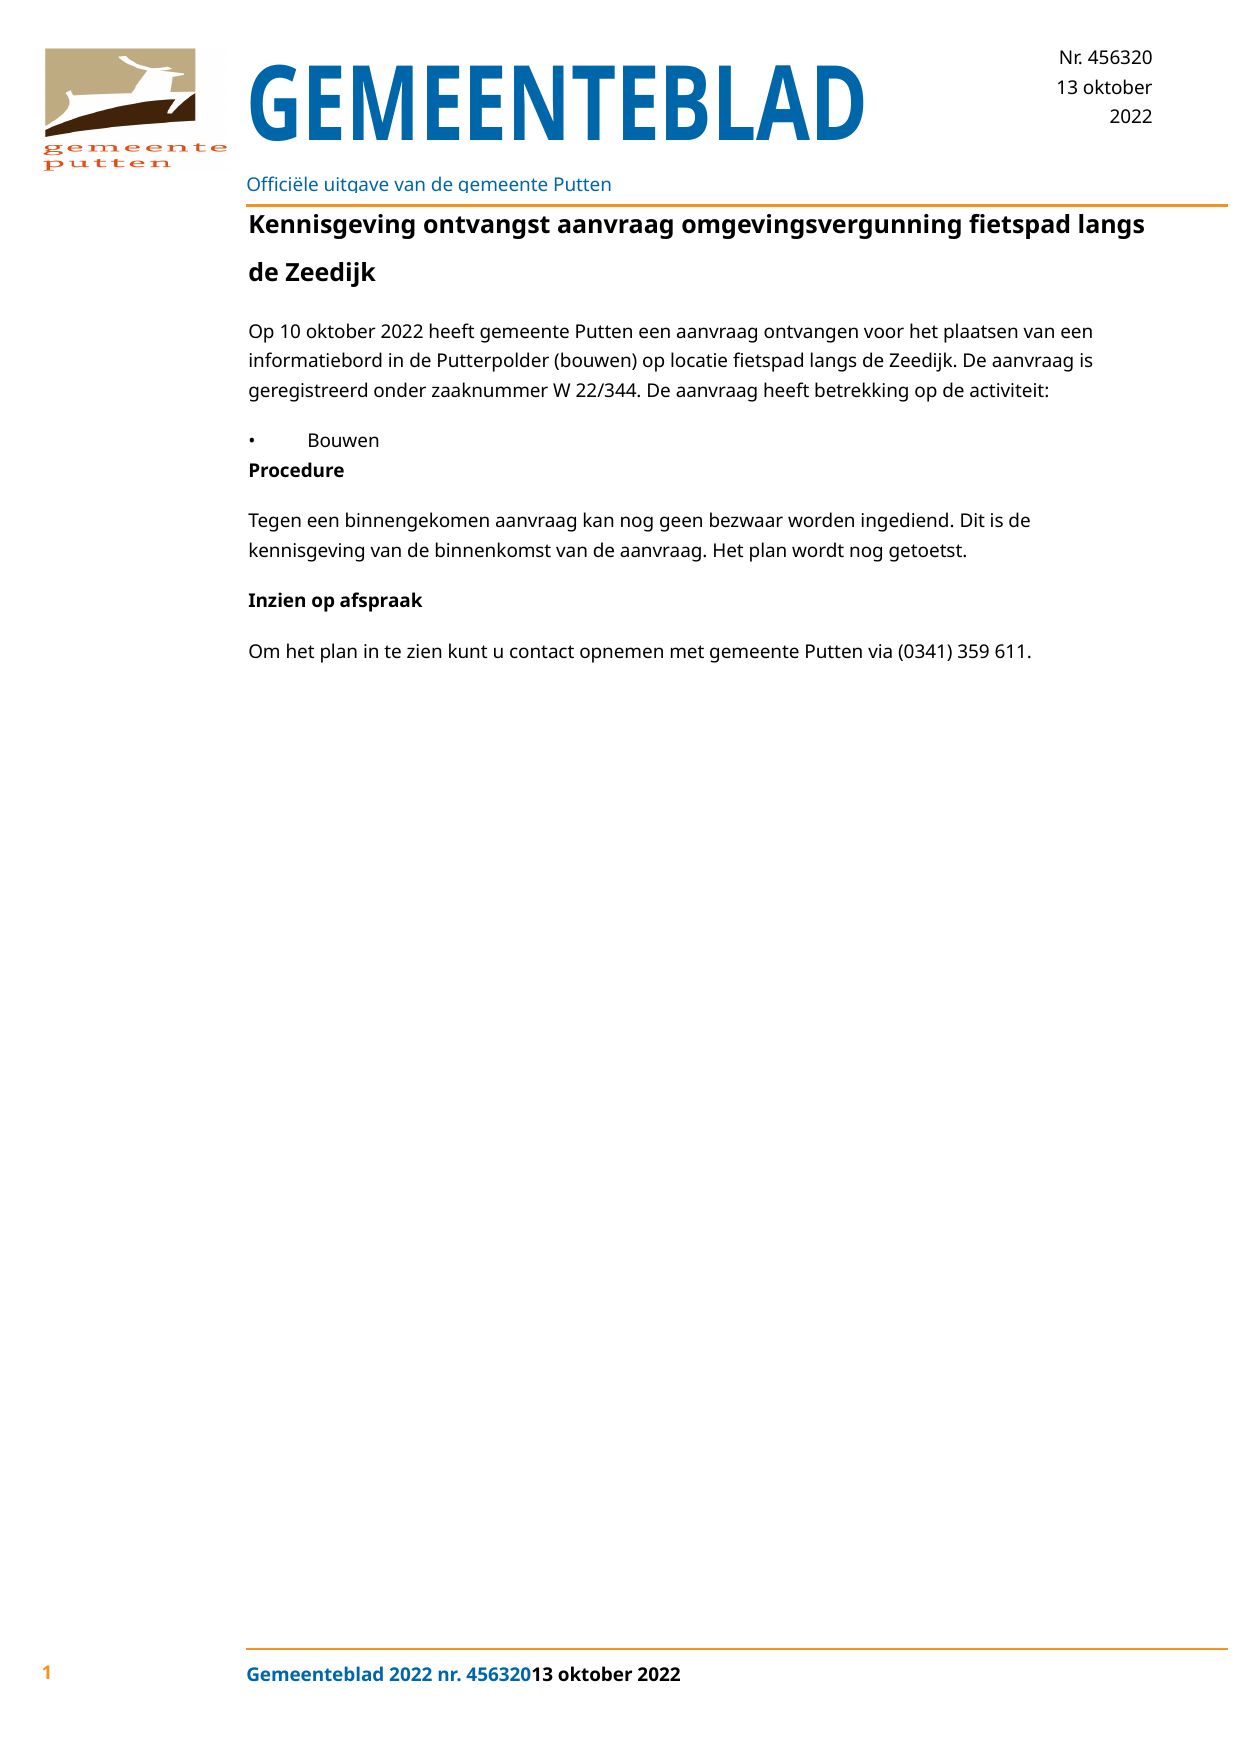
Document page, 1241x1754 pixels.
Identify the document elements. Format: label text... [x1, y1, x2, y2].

text Inzien op afspraak [248, 587, 1152, 613]
text Om het plan in te zien kunt u contact opnemen met gemeente Putten via (0341) 359 611. [248, 638, 1152, 664]
text Kennisgeving ontvangst aanvraag omgevingsvergunning fietspad langs de Zeedijk [248, 207, 1152, 288]
list Bouwen [248, 427, 1152, 453]
text Tegen een binnengekomen aanvraag kan nog geen bezwaar worden ingediend. Dit is de kennisgeving van de binnenkomst van de aanvraag. Het plan wordt nog getoetst. [248, 507, 1152, 563]
text Op 10 oktober 2022 heeft gemeente Putten een aanvraag ontvangen voor het plaatsen van een informatiebord in de Putterpolder (bouwen) op locatie fietspad langs de Zeedijk. De aanvraag is geregistreerd onder zaaknummer W 22/344. De aanvraag heeft betrekking op de activiteit: [248, 318, 1152, 403]
picture [41, 47, 231, 172]
text Procedure [248, 457, 1152, 483]
